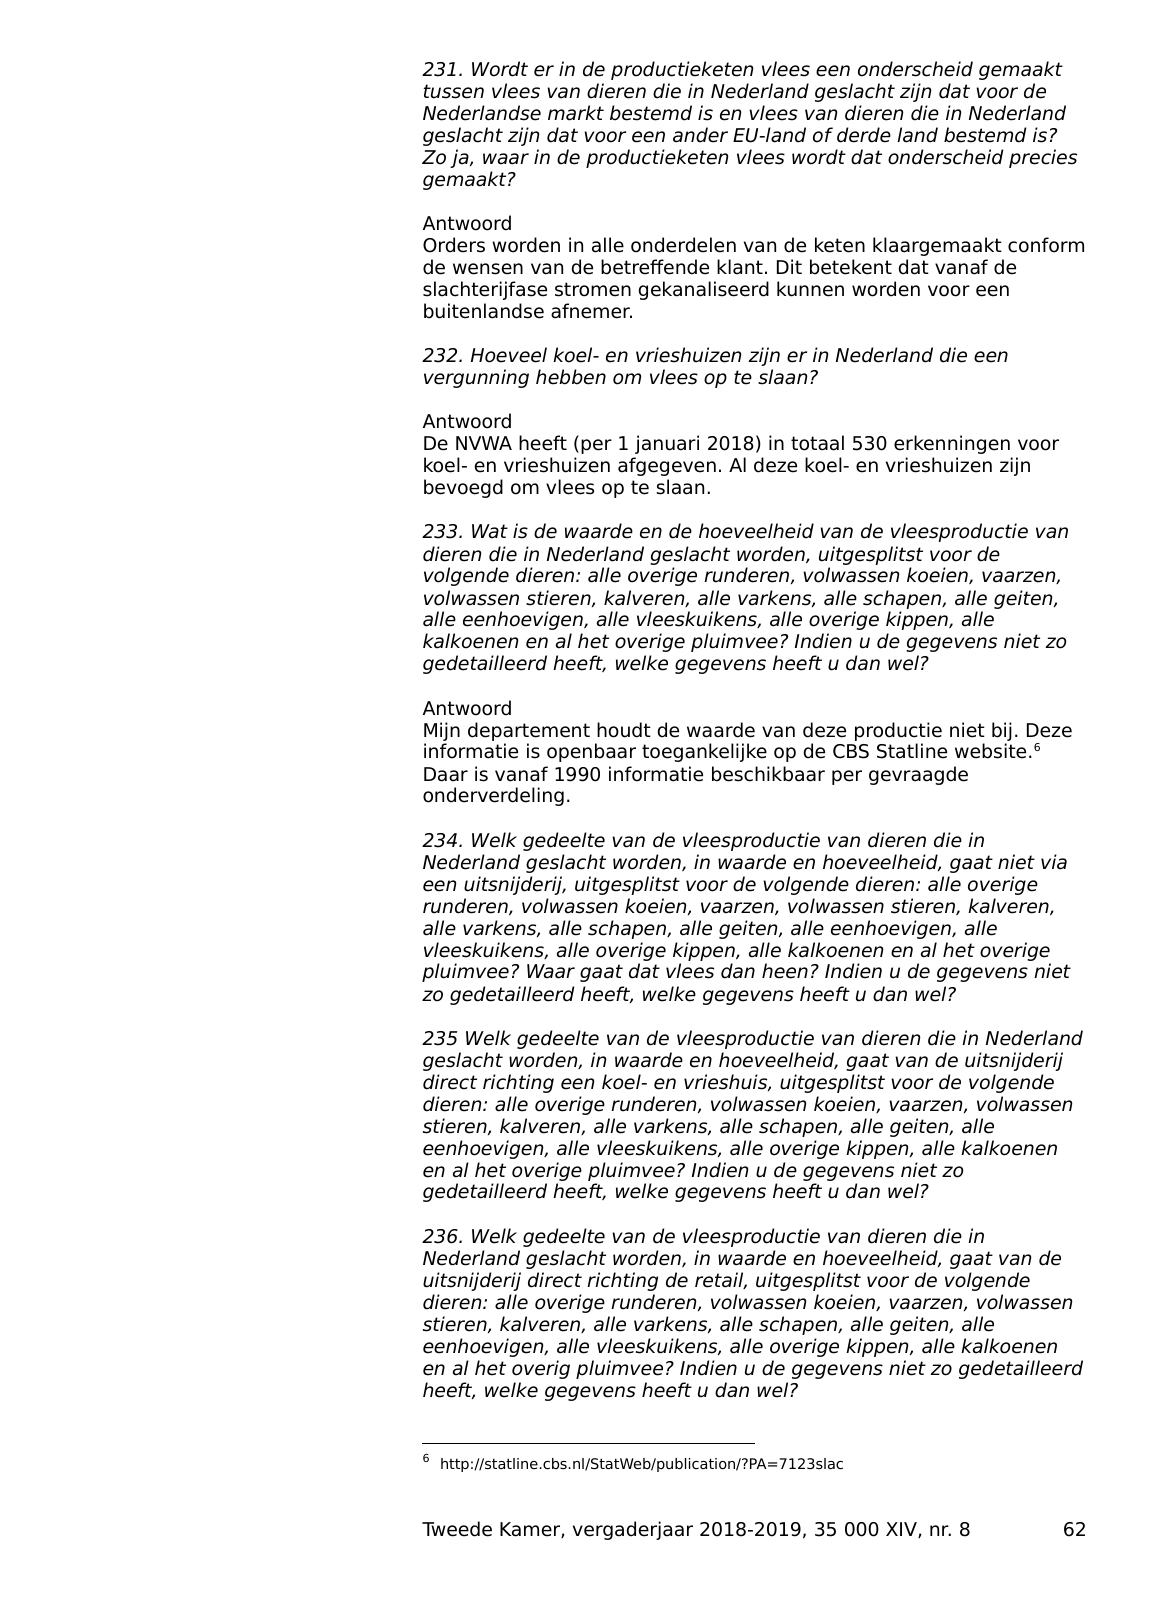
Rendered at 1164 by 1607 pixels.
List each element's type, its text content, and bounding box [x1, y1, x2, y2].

text Mijn departement houdt de waarde van deze productie niet bij. Deze informatie is openbaar toegankelijke op de CBS Statline website. Daar is vanaf 1990 informatie beschikbaar per gevraagde onderverdeling. [422, 719, 1087, 807]
text 231. Wordt er in de productieketen vlees een onderscheid gemaakt tussen vlees van dieren die in Nederland geslacht zijn dat voor de Nederlandse markt bestemd is en vlees van dieren die in Nederland geslacht zijn dat voor een ander EU-land of derde land bestemd is? Zo ja, waar in de productieketen vlees wordt dat onderscheid precies gemaakt? [422, 59, 1087, 191]
text 236. Welk gedeelte van de vleesproductie van dieren die in Nederland geslacht worden, in waarde en hoeveelheid, gaat van de uitsnijderij direct richting de retail, uitgesplitst voor de volgende dieren: alle overige runderen, volwassen koeien, vaarzen, volwassen stieren, kalveren, alle varkens, alle schapen, alle geiten, alle eenhoevigen, alle vleeskuikens, alle overige kippen, alle kalkoenen en al het overig pluimvee? Indien u de gegevens niet zo gedetailleerd heeft, welke gegevens heeft u dan wel? [422, 1226, 1087, 1401]
text 235 Welk gedeelte van de vleesproductie van dieren die in Nederland geslacht worden, in waarde en hoeveelheid, gaat van de uitsnijderij direct richting een koel- en vrieshuis, uitgesplitst voor de volgende dieren: alle overige runderen, volwassen koeien, vaarzen, volwassen stieren, kalveren, alle varkens, alle schapen, alle geiten, alle eenhoevigen, alle vleeskuikens, alle overige kippen, alle kalkoenen en al het overige pluimvee? Indien u de gegevens niet zo gedetailleerd heeft, welke gegevens heeft u dan wel? [422, 1028, 1087, 1203]
text Antwoord [422, 411, 1087, 433]
text 233. Wat is de waarde en de hoeveelheid van de vleesproductie van dieren die in Nederland geslacht worden, uitgesplitst voor de volgende dieren: alle overige runderen, volwassen koeien, vaarzen, volwassen stieren, kalveren, alle varkens, alle schapen, alle geiten, alle eenhoevigen, alle vleeskuikens, alle overige kippen, alle kalkoenen en al het overige pluimvee? Indien u de gegevens niet zo gedetailleerd heeft, welke gegevens heeft u dan wel? [422, 521, 1087, 675]
text Antwoord [422, 213, 1087, 235]
text Antwoord [422, 697, 1087, 719]
text 234. Welk gedeelte van de vleesproductie van dieren die in Nederland geslacht worden, in waarde en hoeveelheid, gaat niet via een uitsnijderij, uitgesplitst voor de volgende dieren: alle overige runderen, volwassen koeien, vaarzen, volwassen stieren, kalveren, alle varkens, alle schapen, alle geiten, alle eenhoevigen, alle vleeskuikens, alle overige kippen, alle kalkoenen en al het overige pluimvee? Waar gaat dat vlees dan heen? Indien u de gegevens niet zo gedetailleerd heeft, welke gegevens heeft u dan wel? [422, 829, 1087, 1005]
text De NVWA heeft (per 1 januari 2018) in totaal 530 erkenningen voor koel- en vrieshuizen afgegeven. Al deze koel- en vrieshuizen zijn bevoegd om vlees op te slaan. [422, 433, 1087, 499]
text Orders worden in alle onderdelen van de keten klaargemaakt conform de wensen van de betreffende klant. Dit betekent dat vanaf de slachterijfase stromen gekanaliseerd kunnen worden voor een buitenlandse afnemer. [422, 235, 1087, 323]
text http://statline.cbs.nl/StatWeb/publication/?PA=7123slac [422, 1452, 1087, 1474]
text 232. Hoeveel koel- en vrieshuizen zijn er in Nederland die een vergunning hebben om vlees op te slaan? [422, 345, 1087, 389]
